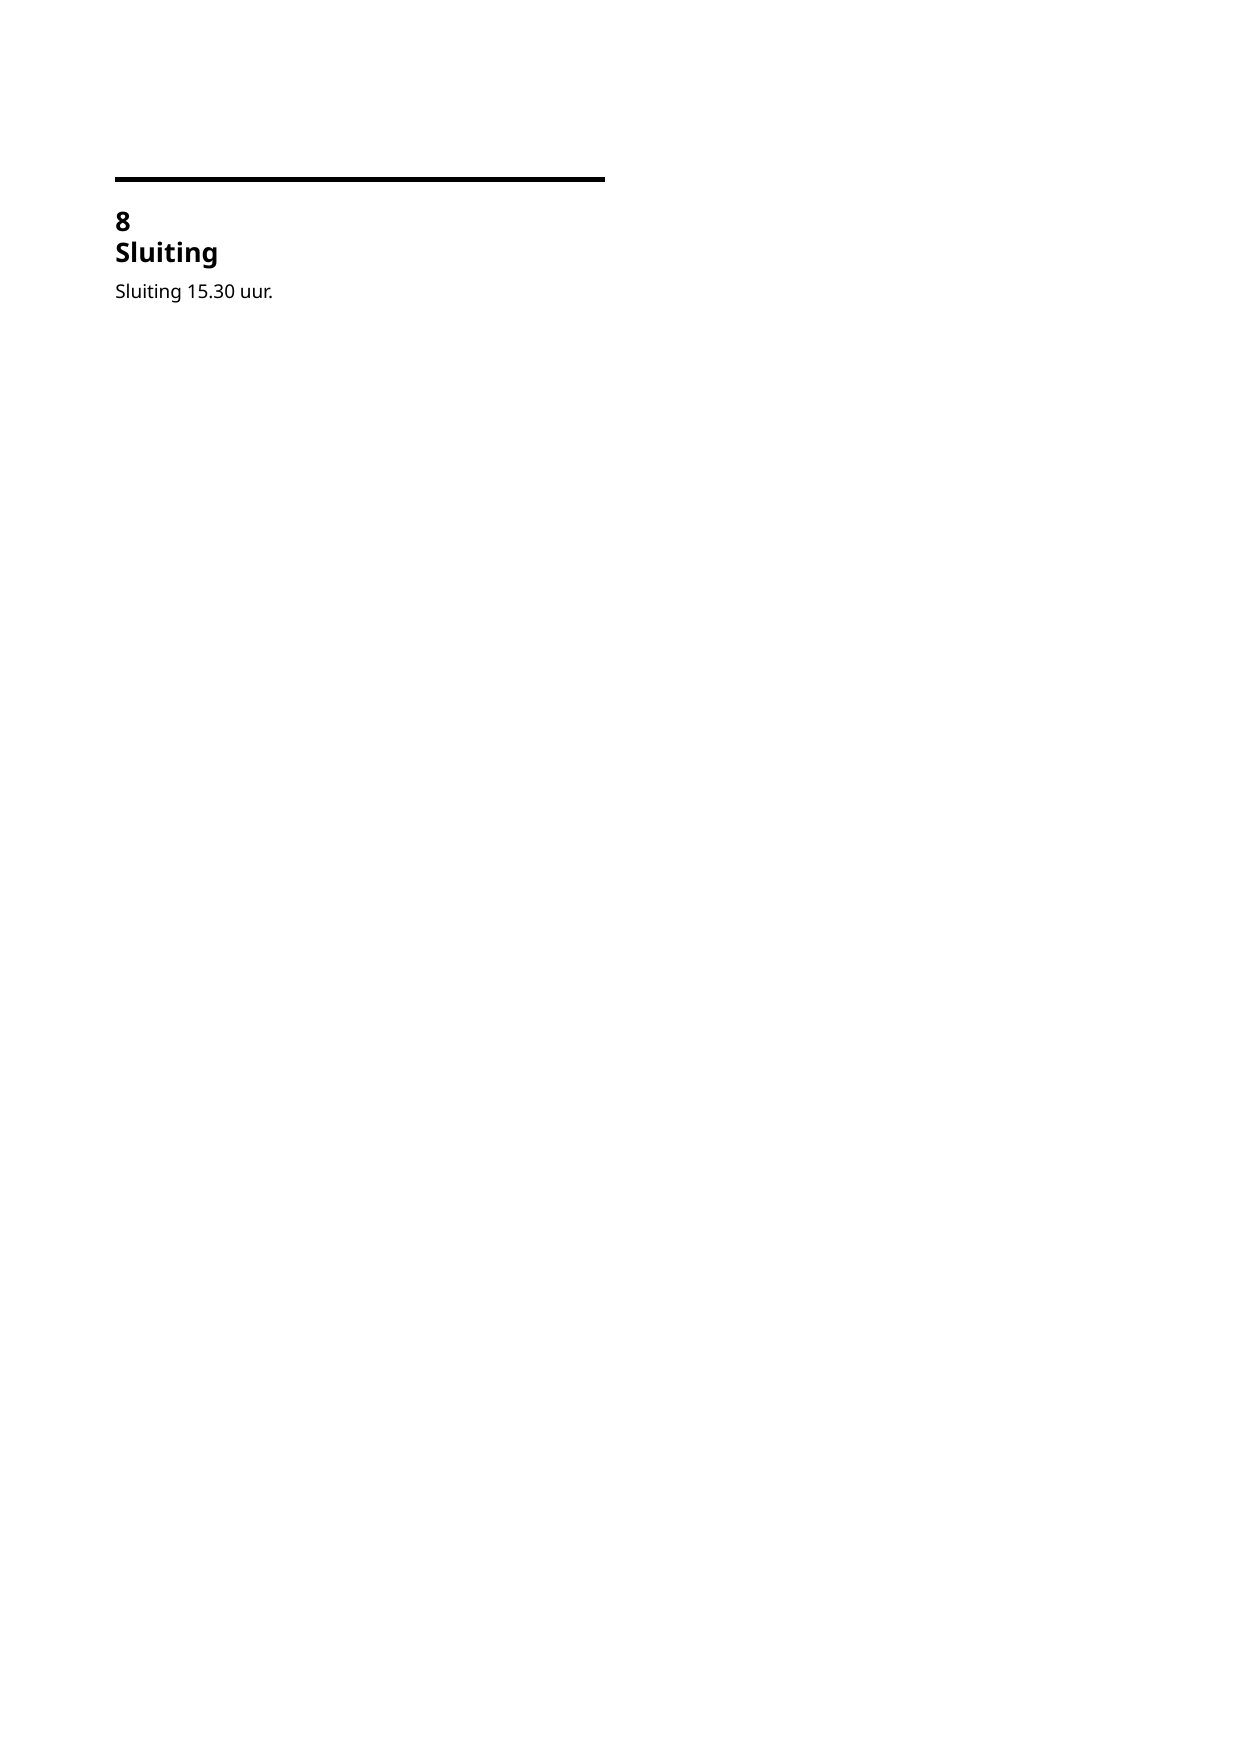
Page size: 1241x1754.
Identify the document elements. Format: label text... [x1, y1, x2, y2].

text Sluiting 15.30 uur. [115, 283, 605, 302]
text Sluiting [115, 239, 605, 283]
text 8 [115, 203, 605, 239]
